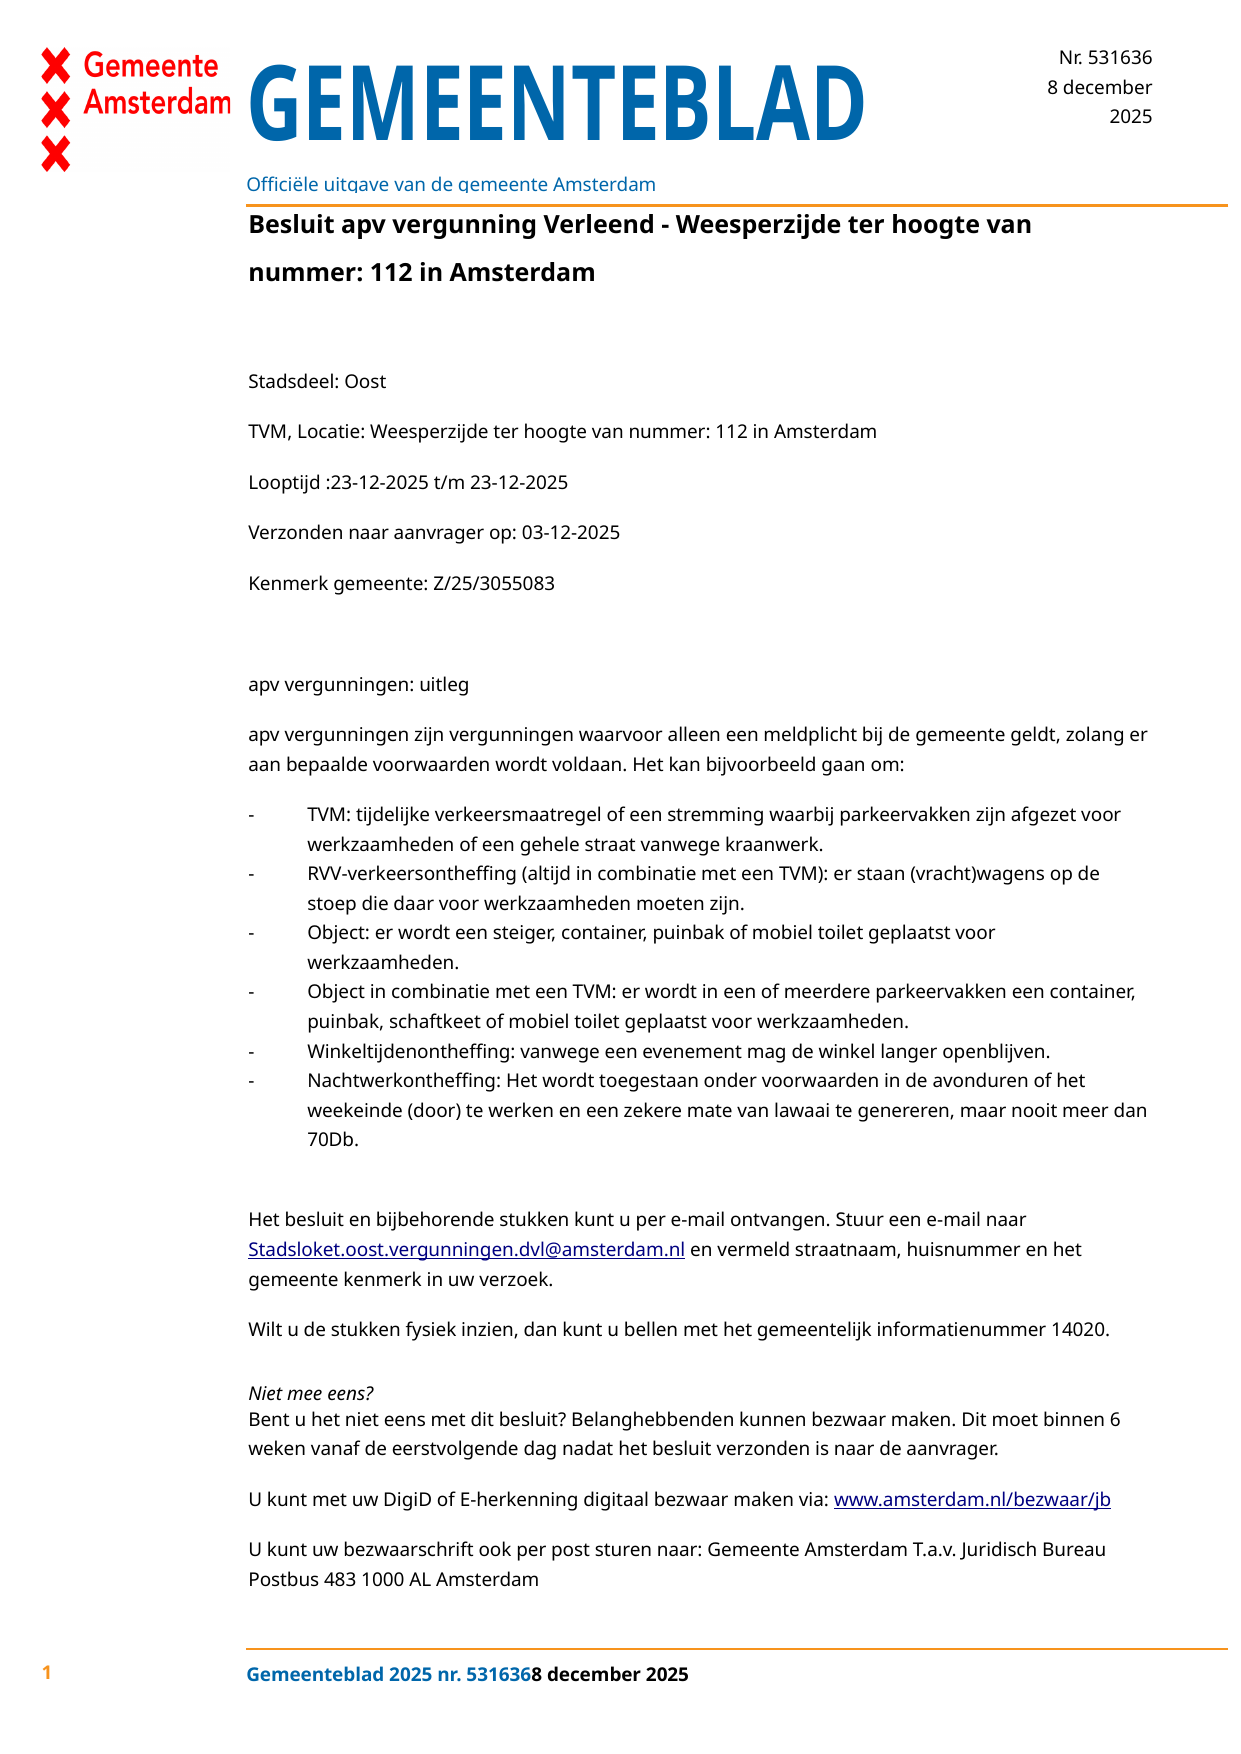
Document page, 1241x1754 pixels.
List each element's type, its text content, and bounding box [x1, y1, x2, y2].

text Besluit apv vergunning Verleend - Weesperzijde ter hoogte van nummer: 112 in Amsterdam [248, 207, 1152, 288]
text Bent u het niet eens met dit besluit? Belanghebbenden kunnen bezwaar maken. Dit moet binnen 6 weken vanaf de eerstvolgende dag nadat het besluit verzonden is naar de aanvrager. [248, 1406, 1152, 1461]
list Object: er wordt een steiger, container, puinbak of mobiel toilet geplaatst voor werkzaamheden. [248, 919, 1152, 975]
text Niet mee eens? [248, 1380, 1152, 1406]
text U kunt uw bezwaarschrift ook per post sturen naar: Gemeente Amsterdam T.a.v. Juridisch Bureau Postbus 483 1000 AL Amsterdam [248, 1536, 1152, 1592]
text Looptijd :23-12-2025 t/m 23-12-2025 [248, 469, 1152, 495]
list TVM: tijdelijke verkeersmaatregel of een stremming waarbij parkeervakken zijn afgezet voor werkzaamheden of een gehele straat vanwege kraanwerk. [248, 801, 1152, 857]
text Het besluit en bijbehorende stukken kunt u per e-mail ontvangen. Stuur een e-mail naar Stadsloket.oost.vergunningen.dvl@amsterdam.nl en vermeld straatnaam, huisnummer en het gemeente kenmerk in uw verzoek. [248, 1207, 1152, 1292]
text TVM, Locatie: Weesperzijde ter hoogte van nummer: 112 in Amsterdam [248, 419, 1152, 444]
list Nachtwerkontheffing: Het wordt toegestaan onder voorwaarden in de avonduren of het weekeinde (door) te werken en een zekere mate van lawaai te genereren, maar nooit meer dan 70Db. [248, 1067, 1152, 1152]
text apv vergunningen zijn vergunningen waarvoor alleen een meldplicht bij de gemeente geldt, zolang er aan bepaalde voorwaarden wordt voldaan. Het kan bijvoorbeeld gaan om: [248, 721, 1152, 777]
text Kenmerk gemeente: Z/25/3055083 [248, 570, 1152, 596]
text U kunt met uw DigiD of E-herkenning digitaal bezwaar maken via: www.amsterdam.nl/bezwaar/jb [248, 1486, 1152, 1512]
text apv vergunningen: uitleg [248, 671, 1152, 697]
text Verzonden naar aanvrager op: 03-12-2025 [248, 519, 1152, 545]
text Wilt u de stukken fysiek inzien, dan kunt u bellen met het gemeentelijk informatienummer 14020. [248, 1316, 1152, 1342]
list Winkeltijdenontheffing: vanwege een evenement mag de winkel langer openblijven. [248, 1038, 1152, 1064]
text Stadsdeel: Oost [248, 368, 1152, 394]
picture [41, 47, 231, 172]
list Object in combinatie met een TVM: er wordt in een of meerdere parkeervakken een container, puinbak, schaftkeet of mobiel toilet geplaatst voor werkzaamheden. [248, 979, 1152, 1034]
list RVV-verkeersontheffing (altijd in combinatie met een TVM): er staan (vracht)wagens op de stoep die daar voor werkzaamheden moeten zijn. [248, 860, 1152, 916]
